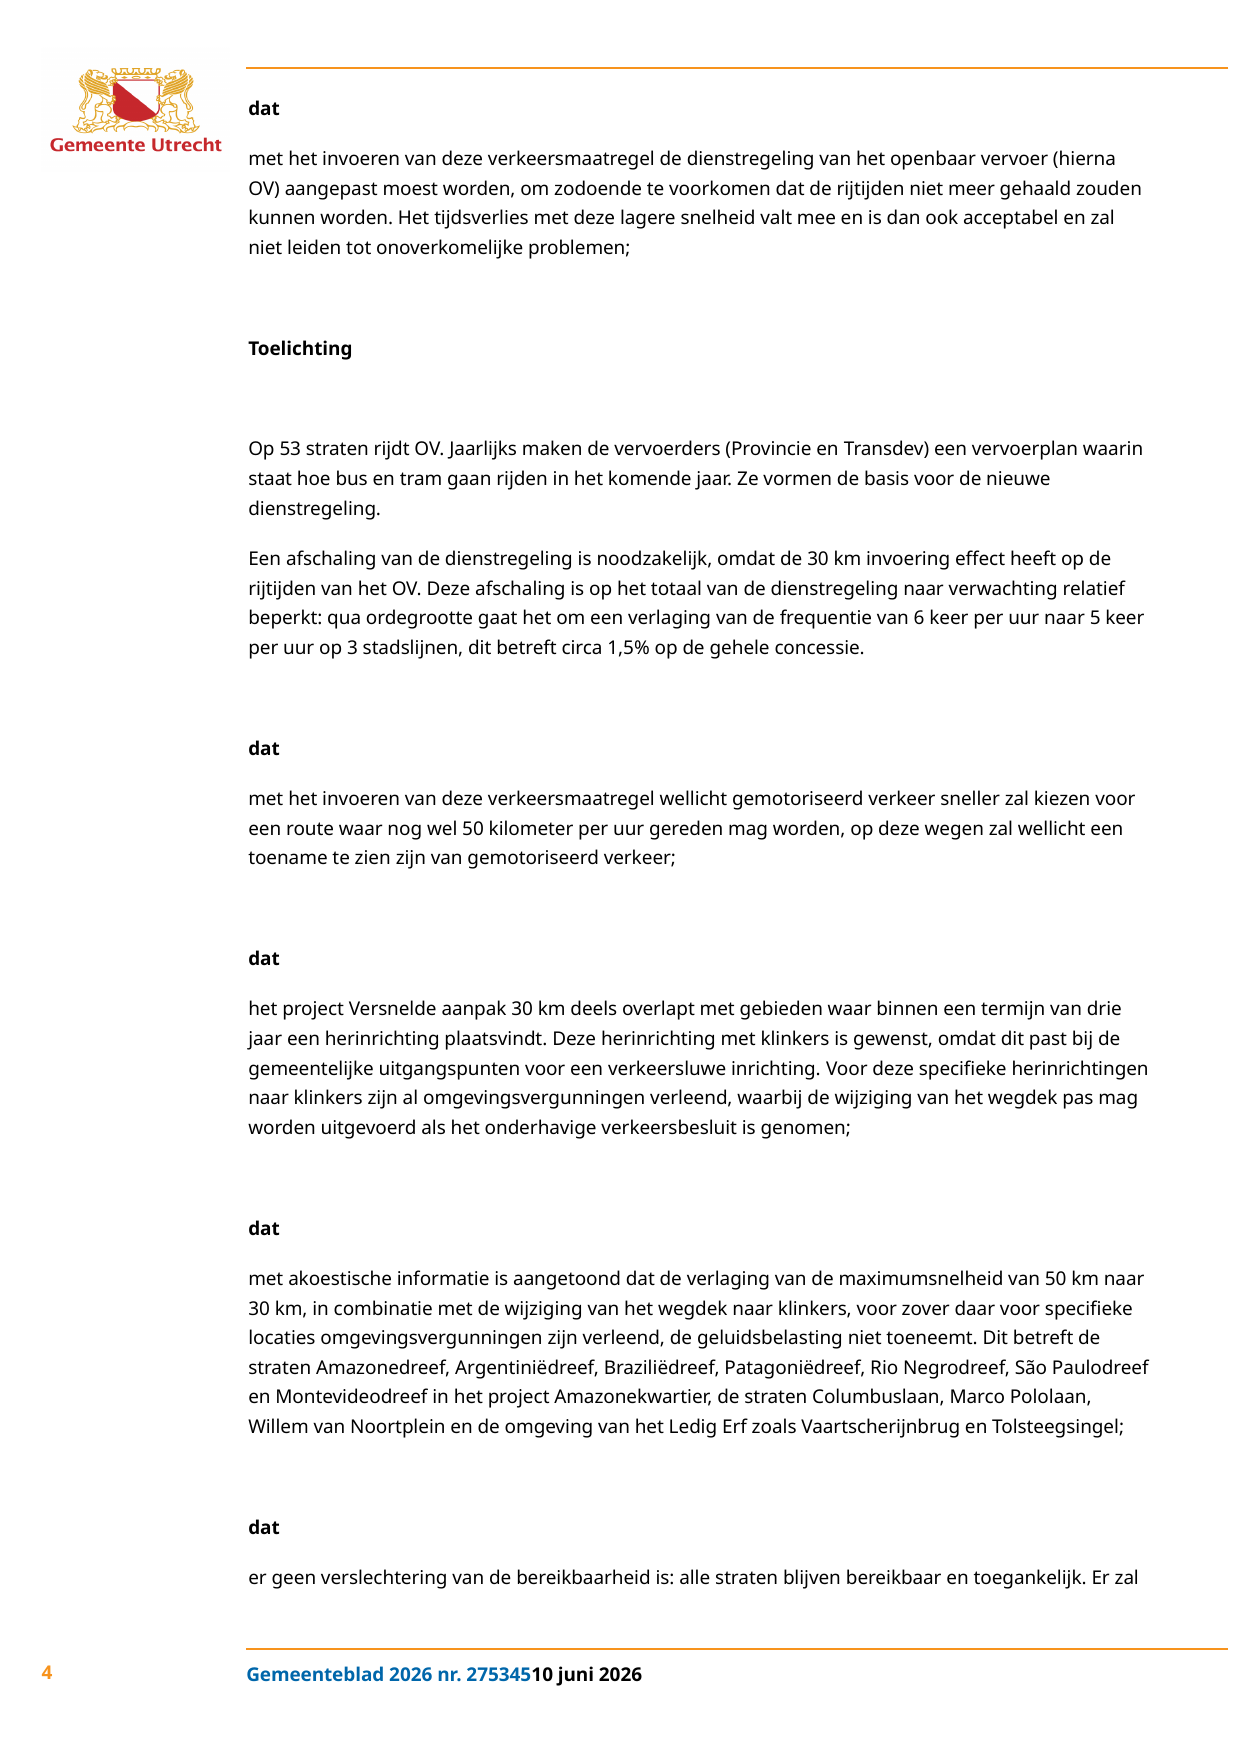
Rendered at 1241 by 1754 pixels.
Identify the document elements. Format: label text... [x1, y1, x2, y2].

text Een afschaling van de dienstregeling is noodzakelijk, omdat de 30 km invoering effect heeft op de rijtijden van het OV. Deze afschaling is op het totaal van de dienstregeling naar verwachting relatief beperkt: qua ordegrootte gaat het om een verlaging van de frequentie van 6 keer per uur naar 5 keer per uur op 3 stadslijnen, dit betreft circa 1,5% op de gehele concessie. [248, 545, 1152, 660]
text Op 53 straten rijdt OV. Jaarlijks maken de vervoerders (Provincie en Transdev) een vervoerplan waarin staat hoe bus en tram gaan rijden in het komende jaar. Ze vormen de basis voor de nieuwe dienstregeling. [248, 436, 1152, 521]
picture [41, 47, 231, 172]
text dat [248, 945, 1152, 971]
text met het invoeren van deze verkeersmaatregel de dienstregeling van het openbaar vervoer (hierna OV) aangepast moest worden, om zodoende te voorkomen dat de rijtijden niet meer gehaald zouden kunnen worden. Het tijdsverlies met deze lagere snelheid valt mee en is dan ook acceptabel en zal niet leiden tot onoverkomelijke problemen; [248, 145, 1152, 260]
text dat [248, 1215, 1152, 1241]
text dat [248, 735, 1152, 761]
text met het invoeren van deze verkeersmaatregel wellicht gemotoriseerd verkeer sneller zal kiezen voor een route waar nog wel 50 kilometer per uur gereden mag worden, op deze wegen zal wellicht een toename te zien zijn van gemotoriseerd verkeer; [248, 785, 1152, 870]
text er geen verslechtering van de bereikbaarheid is: alle straten blijven bereikbaar en toegankelijk. Er zal [248, 1564, 1152, 1590]
text Toelichting [248, 335, 1152, 361]
text dat [248, 1514, 1152, 1540]
text met akoestische informatie is aangetoond dat de verlaging van de maximumsnelheid van 50 km naar 30 km, in combinatie met de wijziging van het wegdek naar klinkers, voor zover daar voor specifieke locaties omgevingsvergunningen zijn verleend, de geluidsbelasting niet toeneemt. Dit betreft de straten Amazonedreef, Argentiniëdreef, Braziliëdreef, Patagoniëdreef, Rio Negrodreef, São Paulodreef en Montevideodreef in het project Amazonekwartier, de straten Columbuslaan, Marco Pololaan, Willem van Noortplein en de omgeving van het Ledig Erf zoals Vaartscherijnbrug en Tolsteegsingel; [248, 1265, 1152, 1439]
text het project Versnelde aanpak 30 km deels overlapt met gebieden waar binnen een termijn van drie jaar een herinrichting plaatsvindt. Deze herinrichting met klinkers is gewenst, omdat dit past bij de gemeentelijke uitgangspunten voor een verkeersluwe inrichting. Voor deze specifieke herinrichtingen naar klinkers zijn al omgevingsvergunningen verleend, waarbij de wijziging van het wegdek pas mag worden uitgevoerd als het onderhavige verkeersbesluit is genomen; [248, 996, 1152, 1140]
text dat [248, 95, 1152, 121]
